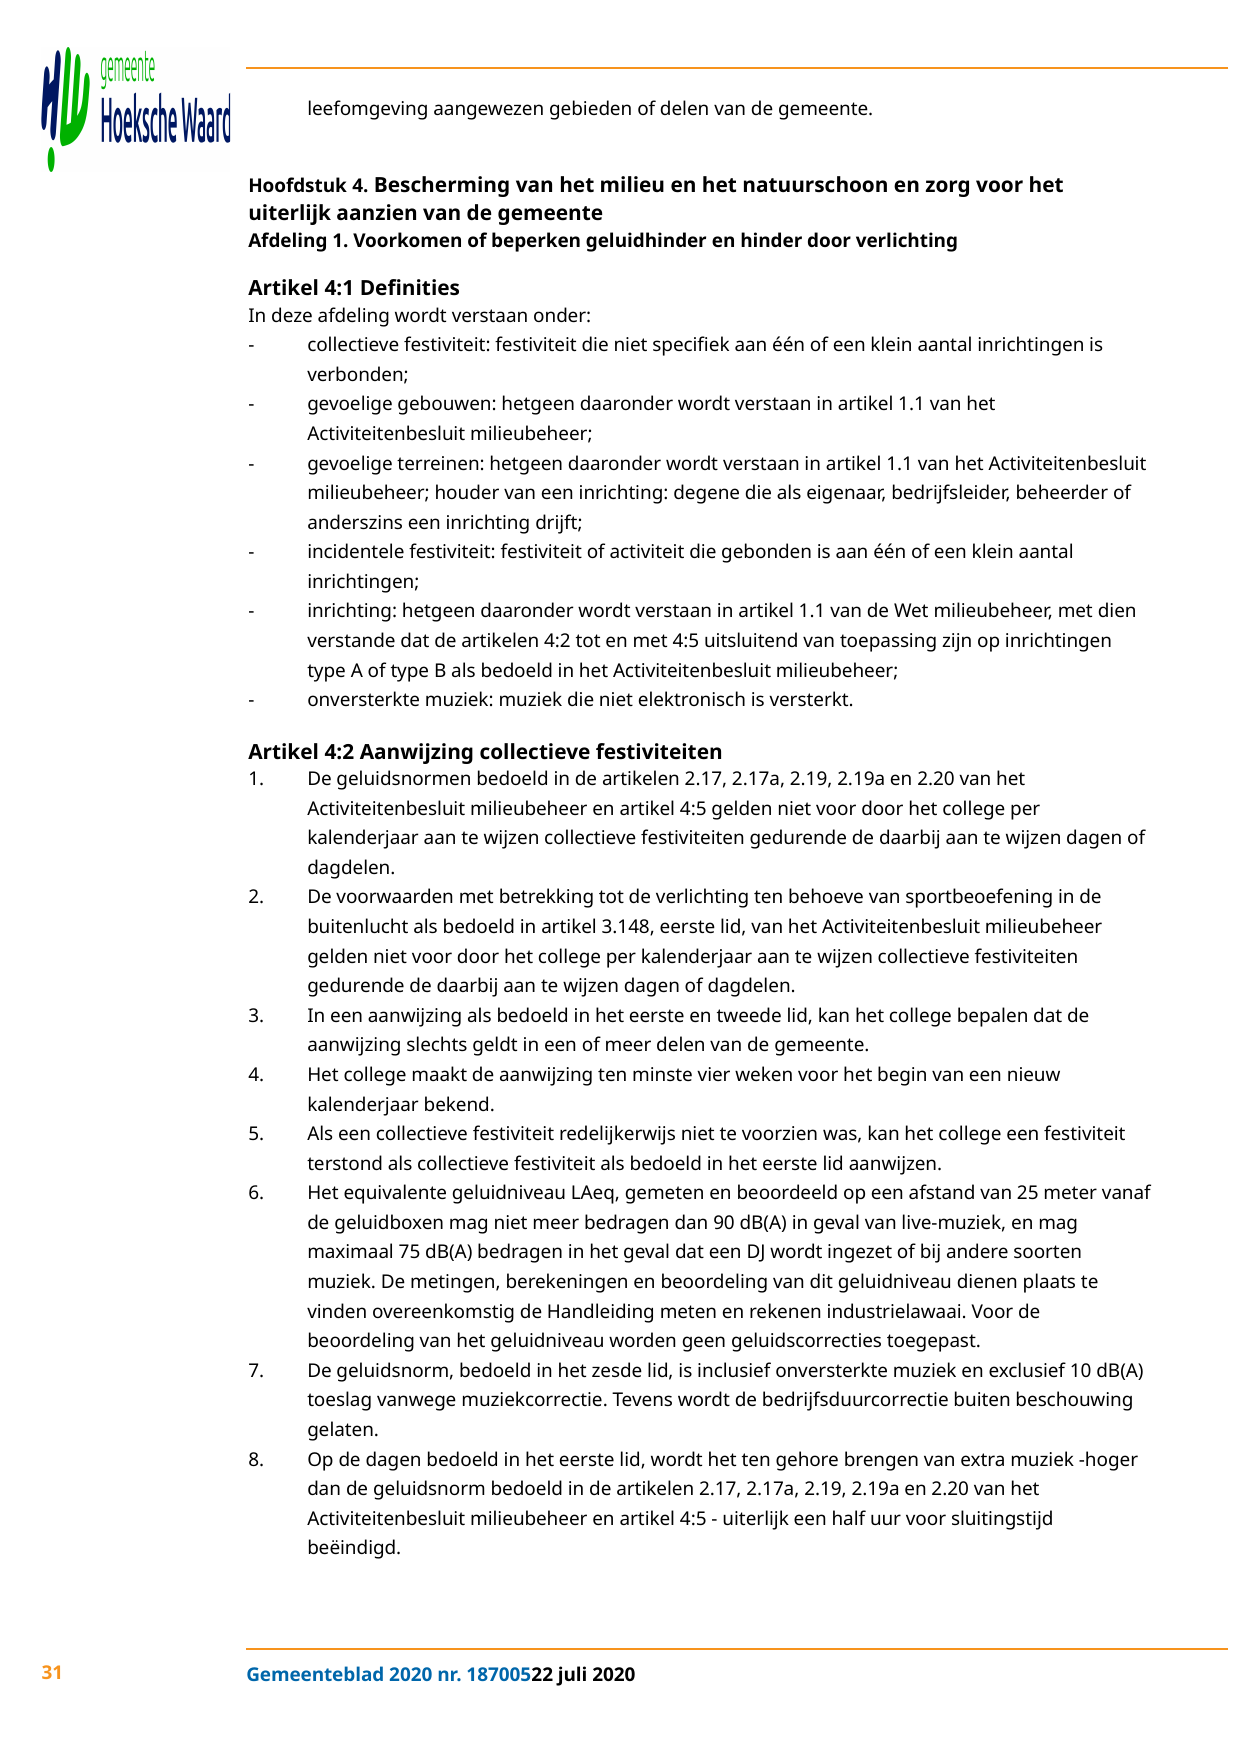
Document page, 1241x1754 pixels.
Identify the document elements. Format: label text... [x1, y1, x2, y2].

text In deze afdeling wordt verstaan onder: [248, 302, 1152, 328]
list onversterkte muziek: muziek die niet elektronisch is versterkt. [248, 686, 1152, 712]
list De geluidsnormen bedoeld in de artikelen 2.17, 2.17a, 2.19, 2.19a en 2.20 van het Activiteitenbesluit milieubeheer en artikel 4:5 gelden niet voor door het college per kalenderjaar aan te wijzen collectieve festiviteiten gedurende de daarbij aan te wijzen dagen of dagdelen. [248, 765, 1152, 880]
list inrichting: hetgeen daaronder wordt verstaan in artikel 1.1 van de Wet milieubeheer, met dien verstande dat de artikelen 4:2 tot en met 4:5 uitsluitend van toepassing zijn op inrichtingen type A of type B als bedoeld in het Activiteitenbesluit milieubeheer; [248, 598, 1152, 683]
text Afdeling 1. Voorkomen of beperken geluidhinder en hinder door verlichting [248, 227, 1152, 253]
text Artikel 4:1 Definities [248, 273, 1152, 302]
list gevoelige gebouwen: hetgeen daaronder wordt verstaan in artikel 1.1 van het Activiteitenbesluit milieubeheer; [248, 391, 1152, 446]
list Het college maakt de aanwijzing ten minste vier weken voor het begin van een nieuw kalenderjaar bekend. [248, 1061, 1152, 1116]
list leefomgeving aangewezen gebieden of delen van de gemeente. [248, 95, 1152, 121]
list De voorwaarden met betrekking tot de verlichting ten behoeve van sportbeoefening in de buitenlucht als bedoeld in artikel 3.148, eerste lid, van het Activiteitenbesluit milieubeheer gelden niet voor door het college per kalenderjaar aan te wijzen collectieve festiviteiten gedurende de daarbij aan te wijzen dagen of dagdelen. [248, 884, 1152, 998]
list De geluidsnorm, bedoeld in het zesde lid, is inclusief onversterkte muziek en exclusief 10 dB(A) toeslag vanwege muziekcorrectie. Tevens wordt de bedrijfsduurcorrectie buiten beschouwing gelaten. [248, 1357, 1152, 1442]
list collectieve festiviteit: festiviteit die niet specifiek aan één of een klein aantal inrichtingen is verbonden; [248, 331, 1152, 387]
list Op de dagen bedoeld in het eerste lid, wordt het ten gehore brengen van extra muziek -hoger dan de geluidsnorm bedoeld in de artikelen 2.17, 2.17a, 2.19, 2.19a en 2.20 van het Activiteitenbesluit milieubeheer en artikel 4:5 - uiterlijk een half uur voor sluitingstijd beëindigd. [248, 1446, 1152, 1560]
picture [41, 47, 231, 172]
list gevoelige terreinen: hetgeen daaronder wordt verstaan in artikel 1.1 van het Activiteitenbesluit milieubeheer; houder van een inrichting: degene die als eigenaar, bedrijfsleider, beheerder of anderszins een inrichting drijft; [248, 450, 1152, 535]
list Als een collectieve festiviteit redelijkerwijs niet te voorzien was, kan het college een festiviteit terstond als collectieve festiviteit als bedoeld in het eerste lid aanwijzen. [248, 1120, 1152, 1176]
list In een aanwijzing als bedoeld in het eerste en tweede lid, kan het college bepalen dat de aanwijzing slechts geldt in een of meer delen van de gemeente. [248, 1002, 1152, 1057]
list Het equivalente geluidniveau LAeq, gemeten en beoordeeld op een afstand van 25 meter vanaf de geluidboxen mag niet meer bedragen dan 90 dB(A) in geval van live-muziek, en mag maximaal 75 dB(A) bedragen in het geval dat een DJ wordt ingezet of bij andere soorten muziek. De metingen, berekeningen en beoordeling van dit geluidniveau dienen plaats te vinden overeenkomstig de Handleiding meten en rekenen industrielawaai. Voor de beoordeling van het geluidniveau worden geen geluidscorrecties toegepast. [248, 1179, 1152, 1353]
text Artikel 4:2 Aanwijzing collectieve festiviteiten [248, 737, 1152, 765]
text Hoofdstuk 4. Bescherming van het milieu en het natuurschoon en zorg voor het uiterlijk aanzien van de gemeente [248, 170, 1152, 227]
list incidentele festiviteit: festiviteit of activiteit die gebonden is aan één of een klein aantal inrichtingen; [248, 538, 1152, 594]
